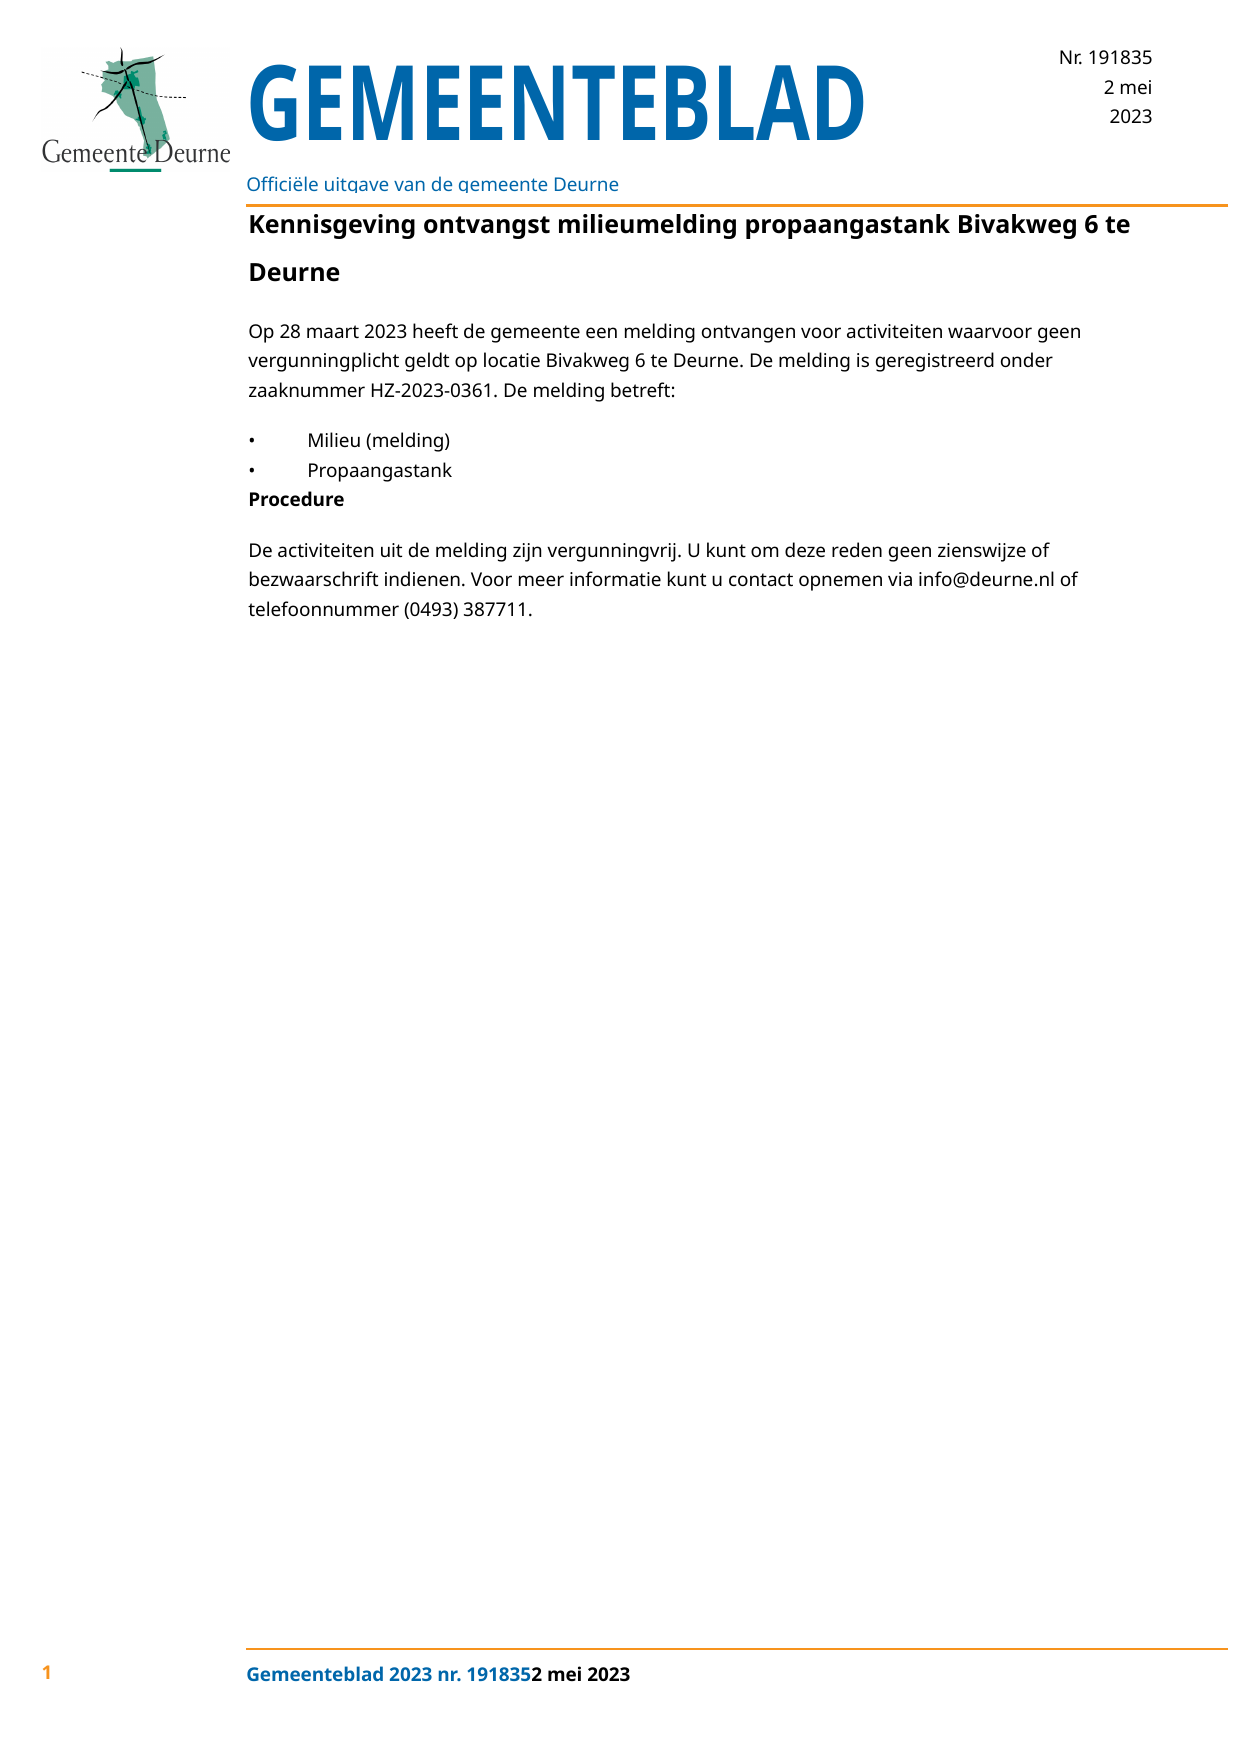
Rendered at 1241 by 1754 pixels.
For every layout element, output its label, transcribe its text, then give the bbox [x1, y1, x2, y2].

text Procedure [248, 487, 1152, 512]
list Propaangastank [248, 457, 1152, 483]
text De activiteiten uit de melding zijn vergunningvrij. U kunt om deze reden geen zienswijze of bezwaarschrift indienen. Voor meer informatie kunt u contact opnemen via info@deurne.nl of telefoonnummer (0493) 387711. [248, 537, 1152, 622]
list Milieu (melding) [248, 427, 1152, 453]
picture [41, 47, 231, 172]
text Kennisgeving ontvangst milieumelding propaangastank Bivakweg 6 te Deurne [248, 207, 1152, 288]
text Op 28 maart 2023 heeft de gemeente een melding ontvangen voor activiteiten waarvoor geen vergunningplicht geldt op locatie Bivakweg 6 te Deurne. De melding is geregistreerd onder zaaknummer HZ-2023-0361. De melding betreft: [248, 318, 1152, 403]
